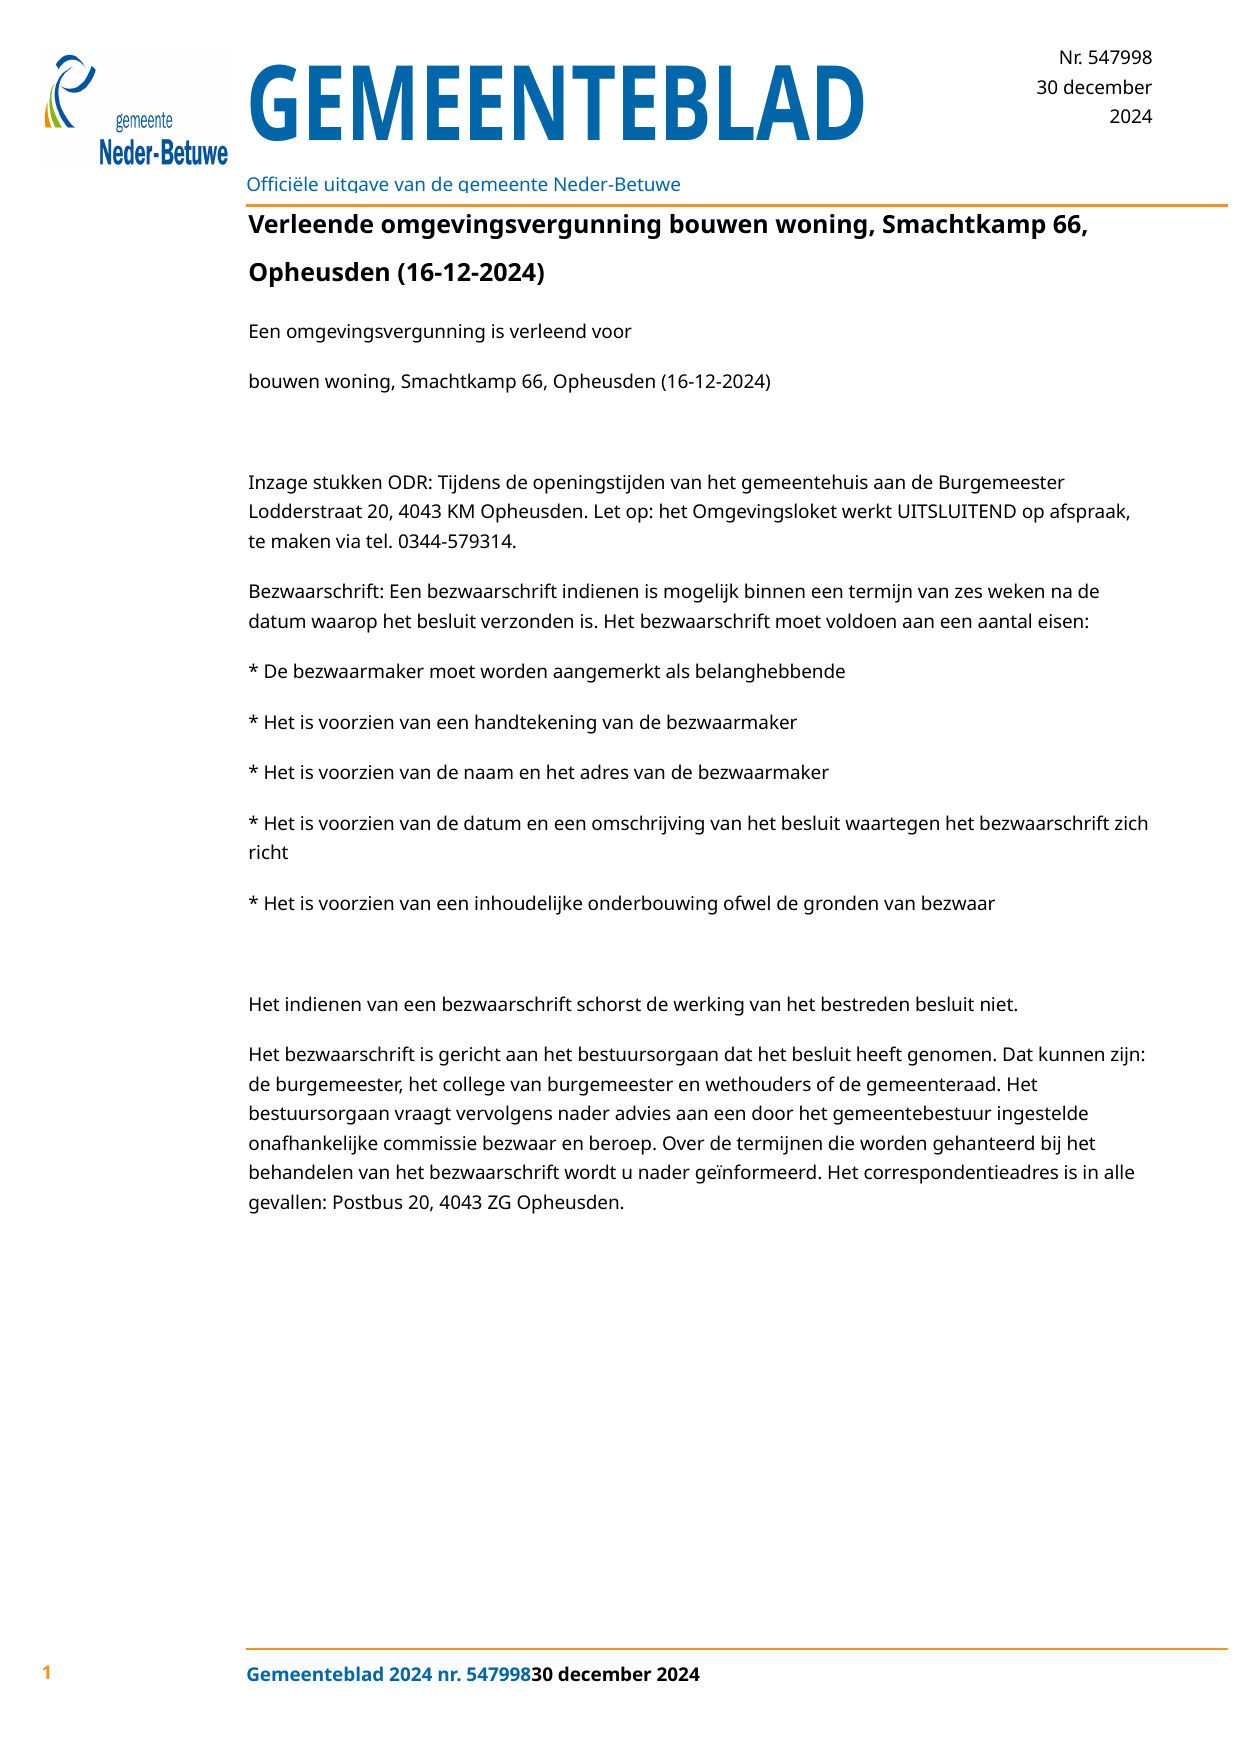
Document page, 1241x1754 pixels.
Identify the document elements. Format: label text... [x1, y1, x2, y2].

text Het bezwaarschrift is gericht aan het bestuursorgaan dat het besluit heeft genomen. Dat kunnen zijn: de burgemeester, het college van burgemeester en wethouders of de gemeenteraad. Het bestuursorgaan vraagt vervolgens nader advies aan een door het gemeentebestuur ingestelde onafhankelijke commissie bezwaar en beroep. Over de termijnen die worden gehanteerd bij het behandelen van het bezwaarschrift wordt u nader geïnformeerd. Het correspondentieadres is in alle gevallen: Postbus 20, 4043 ZG Opheusden. [248, 1041, 1152, 1215]
text * De bezwaarmaker moet worden aangemerkt als belanghebbende [248, 659, 1152, 684]
text Verleende omgevingsvergunning bouwen woning, Smachtkamp 66, Opheusden (16-12-2024) [248, 207, 1152, 288]
text Het indienen van een bezwaarschrift schorst de werking van het bestreden besluit niet. [248, 991, 1152, 1017]
text Inzage stukken ODR: Tijdens de openingstijden van het gemeentehuis aan de Burgemeester Lodderstraat 20, 4043 KM Opheusden. Let op: het Omgevingsloket werkt UITSLUITEND op afspraak, te maken via tel. 0344-579314. [248, 469, 1152, 554]
text * Het is voorzien van een handtekening van de bezwaarmaker [248, 709, 1152, 735]
picture [41, 47, 231, 172]
text Een omgevingsvergunning is verleend voor [248, 318, 1152, 344]
text * Het is voorzien van een inhoudelijke onderbouwing ofwel de gronden van bezwaar [248, 890, 1152, 916]
text * Het is voorzien van de datum en een omschrijving van het besluit waartegen het bezwaarschrift zich richt [248, 810, 1152, 865]
text * Het is voorzien van de naam en het adres van de bezwaarmaker [248, 759, 1152, 785]
text bouwen woning, Smachtkamp 66, Opheusden (16-12-2024) [248, 368, 1152, 394]
text Bezwaarschrift: Een bezwaarschrift indienen is mogelijk binnen een termijn van zes weken na de datum waarop het besluit verzonden is. Het bezwaarschrift moet voldoen aan een aantal eisen: [248, 579, 1152, 634]
